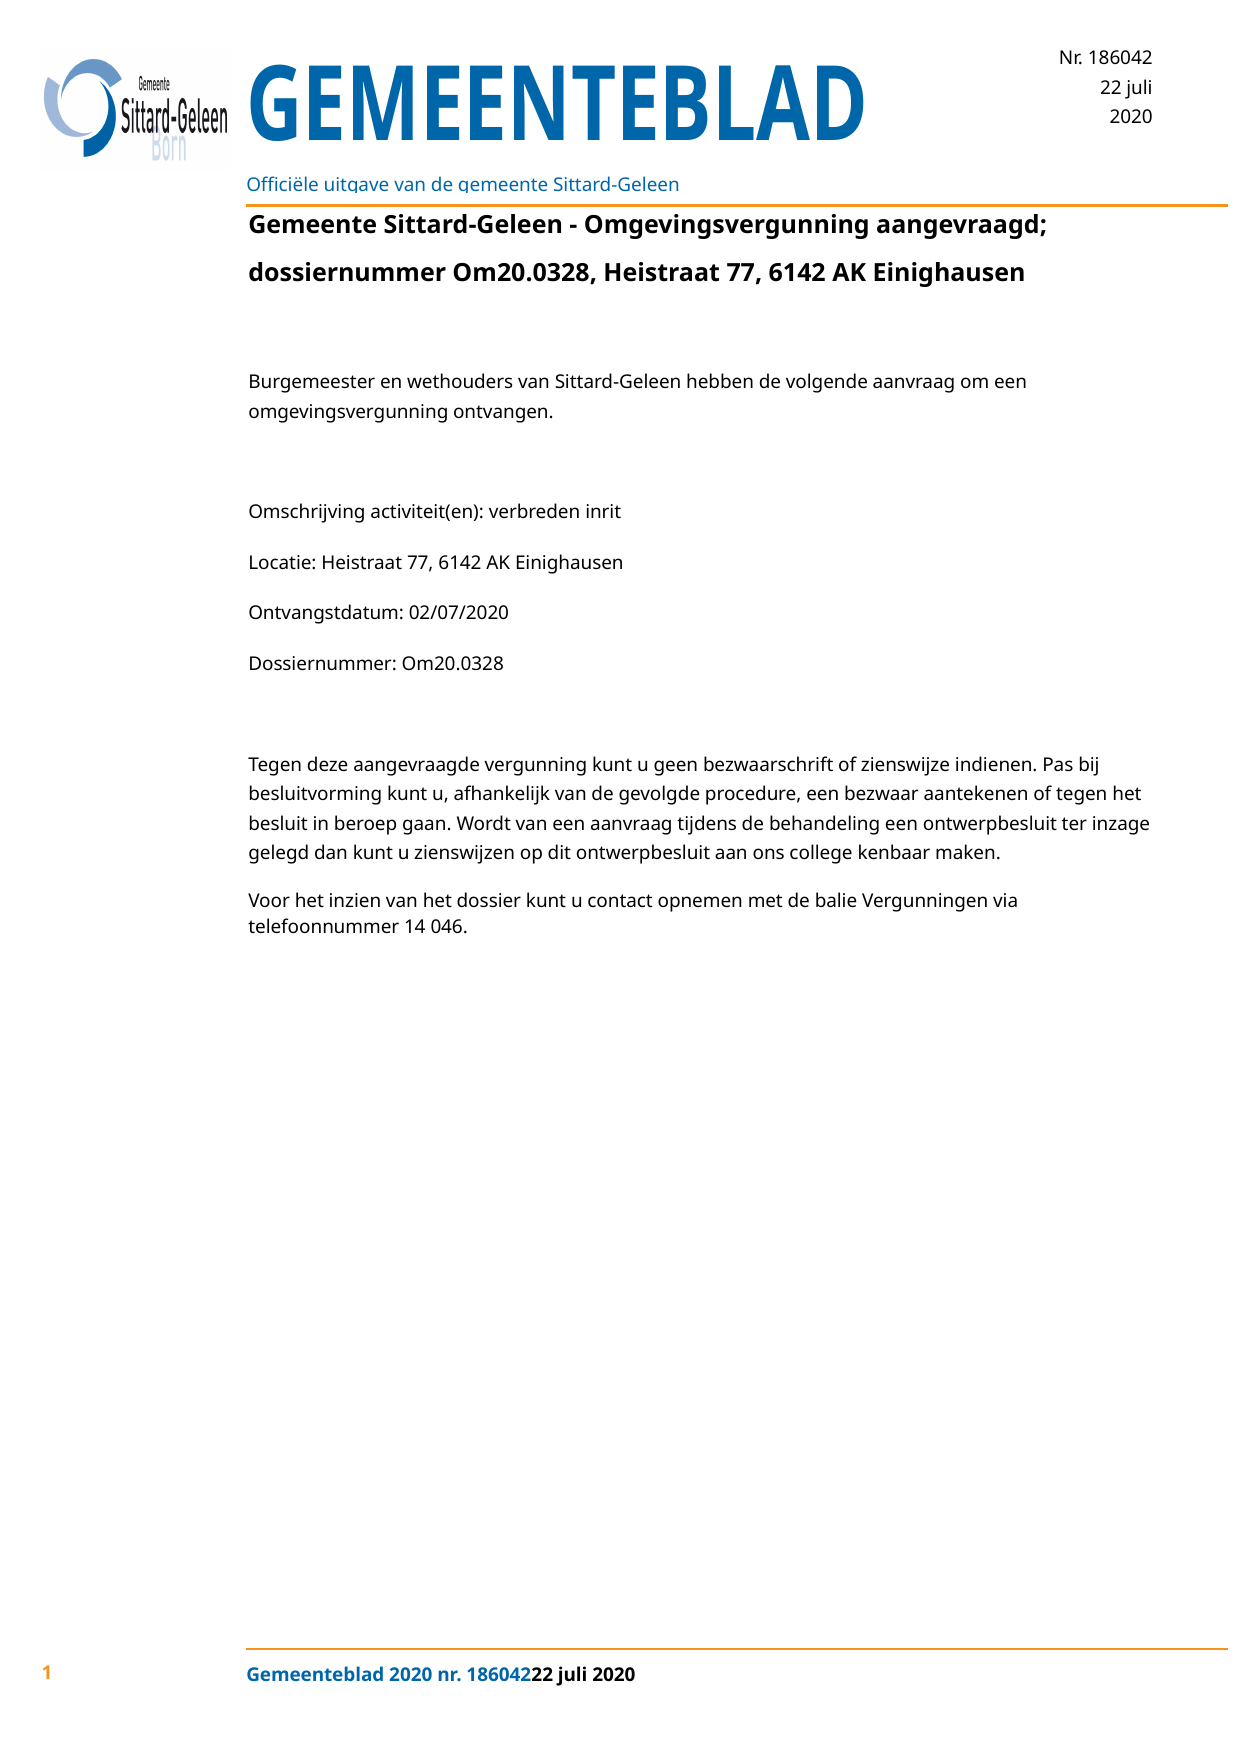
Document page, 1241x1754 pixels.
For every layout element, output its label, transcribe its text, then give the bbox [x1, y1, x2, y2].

picture [41, 47, 231, 172]
text Ontvangstdatum: 02/07/2020 [248, 599, 1152, 625]
text Locatie: Heistraat 77, 6142 AK Einighausen [248, 549, 1152, 575]
text Omschrijving activiteit(en): verbreden inrit [248, 499, 1152, 524]
text Burgemeester en wethouders van Sittard-Geleen hebben de volgende aanvraag om een omgevingsvergunning ontvangen. [248, 368, 1152, 424]
text Dossiernummer: Om20.0328 [248, 650, 1152, 676]
text Tegen deze aangevraagde vergunning kunt u geen bezwaarschrift of zienswijze indienen. Pas bij besluitvorming kunt u, afhankelijk van de gevolgde procedure, een bezwaar aantekenen of tegen het besluit in beroep gaan. Wordt van een aanvraag tijdens de behandeling een ontwerpbesluit ter inzage gelegd dan kunt u zienswijzen op dit ontwerpbesluit aan ons college kenbaar maken. [248, 751, 1152, 865]
text Gemeente Sittard-Geleen - Omgevingsvergunning aangevraagd; dossiernummer Om20.0328, Heistraat 77, 6142 AK Einighausen [248, 207, 1152, 288]
text Voor het inzien van het dossier kunt u contact opnemen met de balie Vergunningen via telefoonnummer 14 046. [248, 887, 1152, 939]
